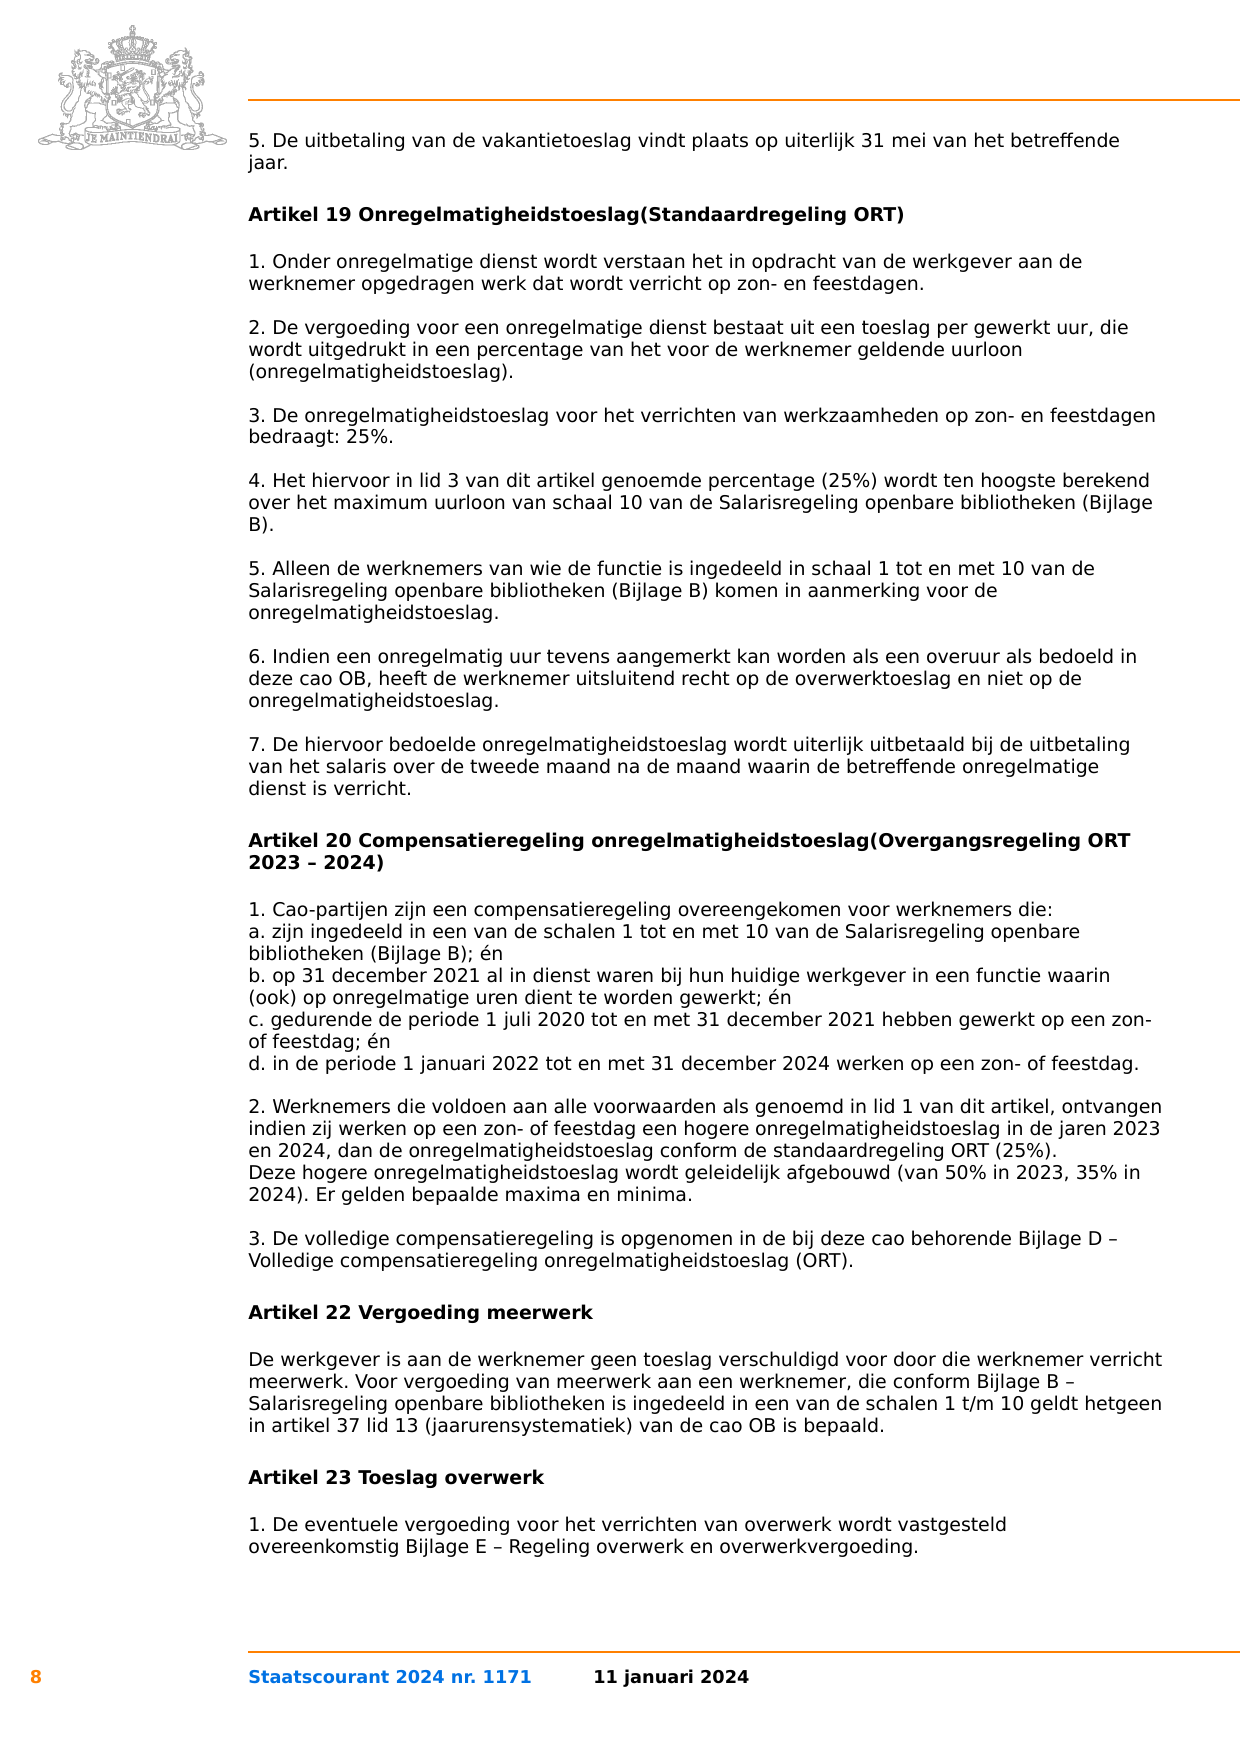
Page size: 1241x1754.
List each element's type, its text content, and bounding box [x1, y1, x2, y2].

text c. gedurende de periode 1 juli 2020 tot en met 31 december 2021 hebben gewerkt op een zon- of feestdag; én [248, 1008, 1163, 1052]
text 2. De vergoeding voor een onregelmatige dienst bestaat uit een toeslag per gewerkt uur, die wordt uitgedrukt in een percentage van het voor de werknemer geldende uurloon (onregelmatigheidstoeslag). [248, 317, 1163, 383]
subtitle Artikel 23 Toeslag overwerk [248, 1467, 1163, 1489]
text 7. De hiervoor bedoelde onregelmatigheidstoeslag wordt uiterlijk uitbetaald bij de uitbetaling van het salaris over de tweede maand na de maand waarin de betreffende onregelmatige dienst is verricht. [248, 734, 1163, 800]
subtitle Artikel 20 Compensatieregeling onregelmatigheidstoeslag(Overgangsregeling ORT 2023 – 2024) [248, 830, 1163, 874]
subtitle Artikel 19 Onregelmatigheidstoeslag(Standaardregeling ORT) [248, 204, 1163, 226]
text d. in de periode 1 januari 2022 tot en met 31 december 2024 werken op een zon- of feestdag. [248, 1052, 1163, 1074]
text 1. De eventuele vergoeding voor het verrichten van overwerk wordt vastgesteld overeenkomstig Bijlage E – Regeling overwerk en overwerkvergoeding. [248, 1514, 1163, 1558]
text 6. Indien een onregelmatig uur tevens aangemerkt kan worden als een overuur als bedoeld in deze cao OB, heeft de werknemer uitsluitend recht op de overwerktoeslag en niet op de onregelmatigheidstoeslag. [248, 646, 1163, 712]
text 5. Alleen de werknemers van wie de functie is ingedeeld in schaal 1 tot en met 10 van de Salarisregeling openbare bibliotheken (Bijlage B) komen in aanmerking voor de onregelmatigheidstoeslag. [248, 558, 1163, 624]
subtitle Artikel 22 Vergoeding meerwerk [248, 1302, 1163, 1324]
text 2. Werknemers die voldoen aan alle voorwaarden als genoemd in lid 1 van dit artikel, ontvangen indien zij werken op een zon- of feestdag een hogere onregelmatigheidstoeslag in de jaren 2023 en 2024, dan de onregelmatigheidstoeslag conform de standaardregeling ORT (25%). [248, 1096, 1163, 1162]
text 3. De onregelmatigheidstoeslag voor het verrichten van werkzaamheden op zon- en feestdagen bedraagt: 25%. [248, 404, 1163, 448]
text Deze hogere onregelmatigheidstoeslag wordt geleidelijk afgebouwd (van 50% in 2023, 35% in 2024). Er gelden bepaalde maxima en minima. [248, 1162, 1163, 1206]
picture [38, 25, 227, 150]
text a. zijn ingedeeld in een van de schalen 1 tot en met 10 van de Salarisregeling openbare bibliotheken (Bijlage B); én [248, 921, 1163, 964]
text De werkgever is aan de werknemer geen toeslag verschuldigd voor door die werknemer verricht meerwerk. Voor vergoeding van meerwerk aan een werknemer, die conform Bijlage B – Salarisregeling openbare bibliotheken is ingedeeld in een van de schalen 1 t/m 10 geldt hetgeen in artikel 37 lid 13 (jaarurensystematiek) van de cao OB is bepaald. [248, 1349, 1163, 1437]
text 5. De uitbetaling van de vakantietoeslag vindt plaats op uiterlijk 31 mei van het betreffende jaar. [248, 130, 1163, 174]
text 4. Het hiervoor in lid 3 van dit artikel genoemde percentage (25%) wordt ten hoogste berekend over het maximum uurloon van schaal 10 van de Salarisregeling openbare bibliotheken (Bijlage B). [248, 470, 1163, 536]
text 3. De volledige compensatieregeling is opgenomen in de bij deze cao behorende Bijlage D – Volledige compensatieregeling onregelmatigheidstoeslag (ORT). [248, 1228, 1163, 1272]
text 1. Cao-partijen zijn een compensatieregeling overeengekomen voor werknemers die: [248, 899, 1163, 921]
text b. op 31 december 2021 al in dienst waren bij hun huidige werkgever in een functie waarin (ook) op onregelmatige uren dient te worden gewerkt; én [248, 964, 1163, 1008]
text 1. Onder onregelmatige dienst wordt verstaan het in opdracht van de werkgever aan de werknemer opgedragen werk dat wordt verricht op zon- en feestdagen. [248, 251, 1163, 295]
